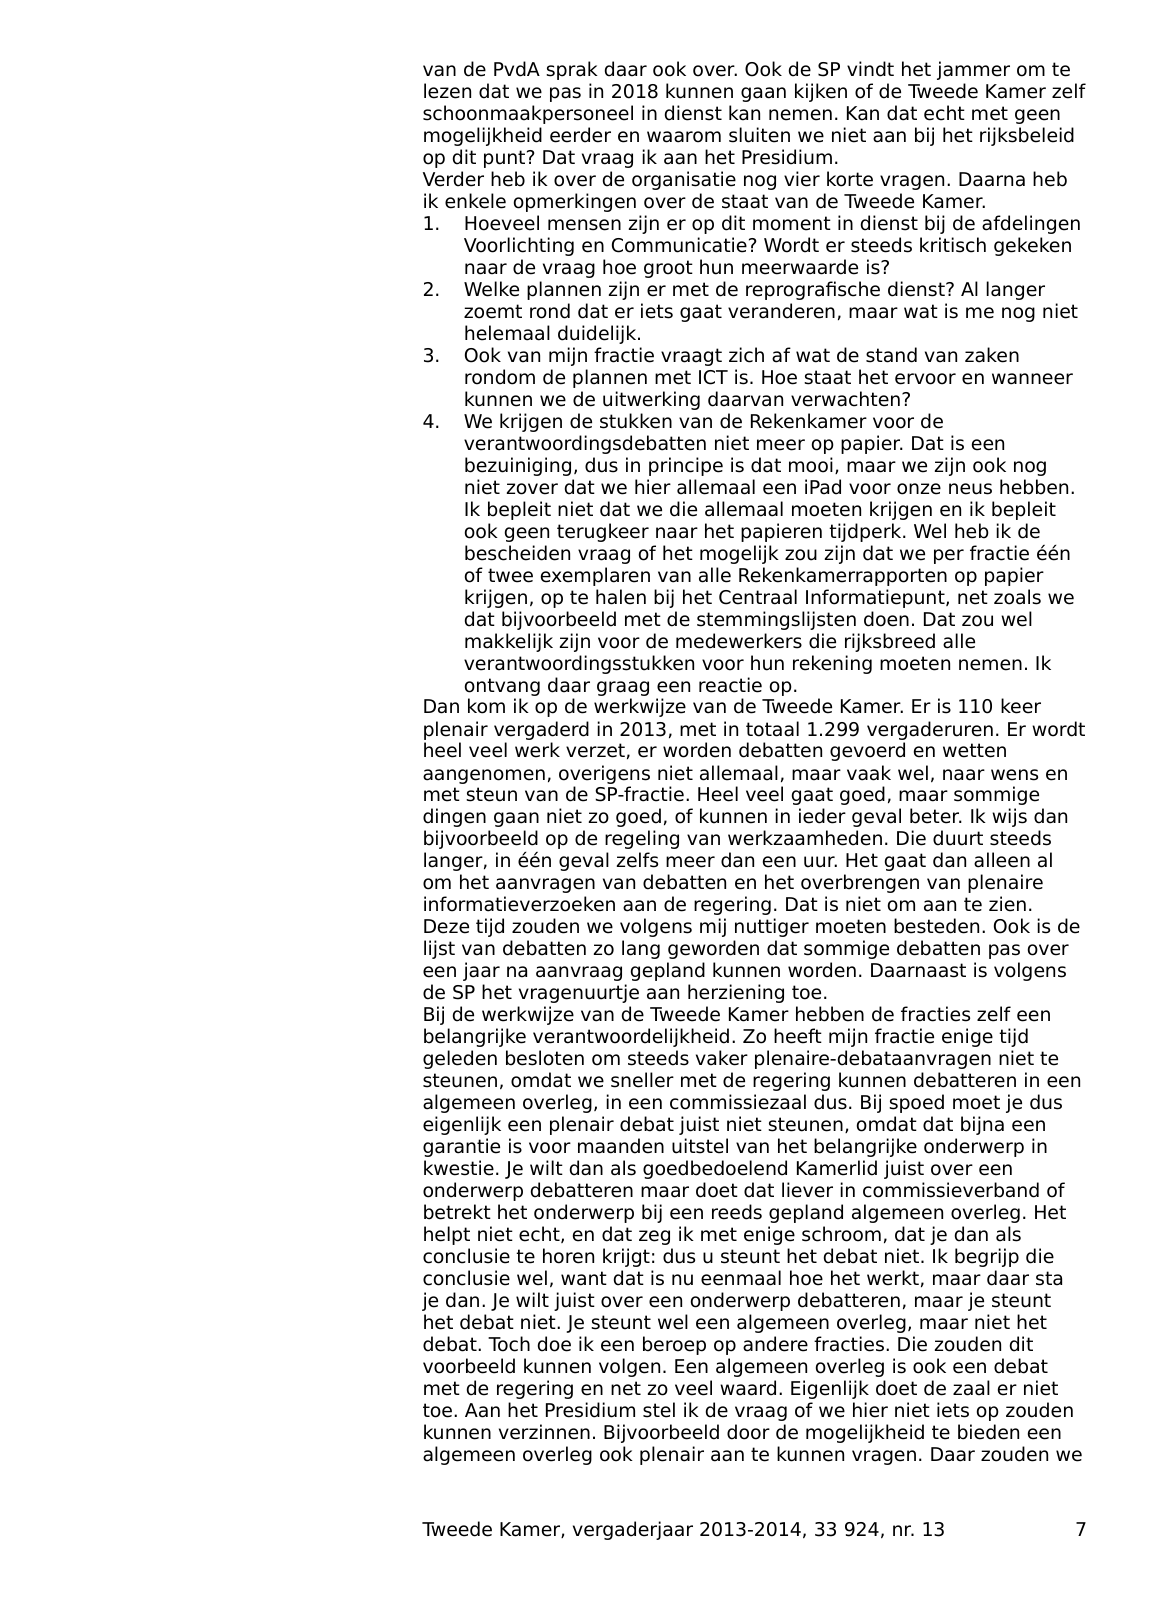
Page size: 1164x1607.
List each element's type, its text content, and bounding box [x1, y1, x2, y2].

text van de PvdA sprak daar ook over. Ook de SP vindt het jammer om te lezen dat we pas in 2018 kunnen gaan kijken of de Tweede Kamer zelf schoonmaakpersoneel in dienst kan nemen. Kan dat echt met geen mogelijkheid eerder en waarom sluiten we niet aan bij het rijksbeleid op dit punt? Dat vraag ik aan het Presidium. [422, 59, 1087, 169]
text Bij de werkwijze van de Tweede Kamer hebben de fracties zelf een belangrijke verantwoordelijkheid. Zo heeft mijn fractie enige tijd geleden besloten om steeds vaker plenaire-debataanvragen niet te steunen, omdat we sneller met de regering kunnen debatteren in een algemeen overleg, in een commissiezaal dus. Bij spoed moet je dus eigenlijk een plenair debat juist niet steunen, omdat dat bijna een garantie is voor maanden uitstel van het belangrijke onderwerp in kwestie. Je wilt dan als goedbedoelend Kamerlid juist over een onderwerp debatteren maar doet dat liever in commissieverband of betrekt het onderwerp bij een reeds gepland algemeen overleg. Het helpt niet echt, en dat zeg ik met enige schroom, dat je dan als conclusie te horen krijgt: dus u steunt het debat niet. Ik begrijp die conclusie wel, want dat is nu eenmaal hoe het werkt, maar daar sta je dan. Je wilt juist over een onderwerp debatteren, maar je steunt het debat niet. Je steunt wel een algemeen overleg, maar niet het debat. Toch doe ik een beroep op andere fracties. Die zouden dit voorbeeld kunnen volgen. Een algemeen overleg is ook een debat met de regering en net zo veel waard. Eigenlijk doet de zaal er niet toe. Aan het Presidium stel ik de vraag of we hier niet iets op zouden kunnen verzinnen. Bijvoorbeeld door de mogelijkheid te bieden een algemeen overleg ook plenair aan te kunnen vragen. Daar zouden we [422, 1004, 1087, 1466]
text 4. We krijgen de stukken van de Rekenkamer voor de verantwoordingsdebatten niet meer op papier. Dat is een bezuiniging, dus in principe is dat mooi, maar we zijn ook nog niet zover dat we hier allemaal een iPad voor onze neus hebben. Ik bepleit niet dat we die allemaal moeten krijgen en ik bepleit ook geen terugkeer naar het papieren tijdperk. Wel heb ik de bescheiden vraag of het mogelijk zou zijn dat we per fractie één of twee exemplaren van alle Rekenkamerrapporten op papier krijgen, op te halen bij het Centraal Informatiepunt, net zoals we dat bijvoorbeeld met de stemmingslijsten doen. Dat zou wel makkelijk zijn voor de medewerkers die rijksbreed alle verantwoordingsstukken voor hun rekening moeten nemen. Ik ontvang daar graag een reactie op. [422, 411, 1087, 696]
text 1. Hoeveel mensen zijn er op dit moment in dienst bij de afdelingen Voorlichting en Communicatie? Wordt er steeds kritisch gekeken naar de vraag hoe groot hun meerwaarde is? [422, 213, 1087, 279]
text Dan kom ik op de werkwijze van de Tweede Kamer. Er is 110 keer plenair vergaderd in 2013, met in totaal 1.299 vergaderuren. Er wordt heel veel werk verzet, er worden debatten gevoerd en wetten aangenomen, overigens niet allemaal, maar vaak wel, naar wens en met steun van de SP-fractie. Heel veel gaat goed, maar sommige dingen gaan niet zo goed, of kunnen in ieder geval beter. Ik wijs dan bijvoorbeeld op de regeling van werkzaamheden. Die duurt steeds langer, in één geval zelfs meer dan een uur. Het gaat dan alleen al om het aanvragen van debatten en het overbrengen van plenaire informatieverzoeken aan de regering. Dat is niet om aan te zien. Deze tijd zouden we volgens mij nuttiger moeten besteden. Ook is de lijst van debatten zo lang geworden dat sommige debatten pas over een jaar na aanvraag gepland kunnen worden. Daarnaast is volgens de SP het vragenuurtje aan herziening toe. [422, 696, 1087, 1004]
text 2. Welke plannen zijn er met de reprografische dienst? Al langer zoemt rond dat er iets gaat veranderen, maar wat is me nog niet helemaal duidelijk. [422, 279, 1087, 345]
text Verder heb ik over de organisatie nog vier korte vragen. Daarna heb ik enkele opmerkingen over de staat van de Tweede Kamer. [422, 169, 1087, 213]
text 3. Ook van mijn fractie vraagt zich af wat de stand van zaken rondom de plannen met ICT is. Hoe staat het ervoor en wanneer kunnen we de uitwerking daarvan verwachten? [422, 345, 1087, 411]
